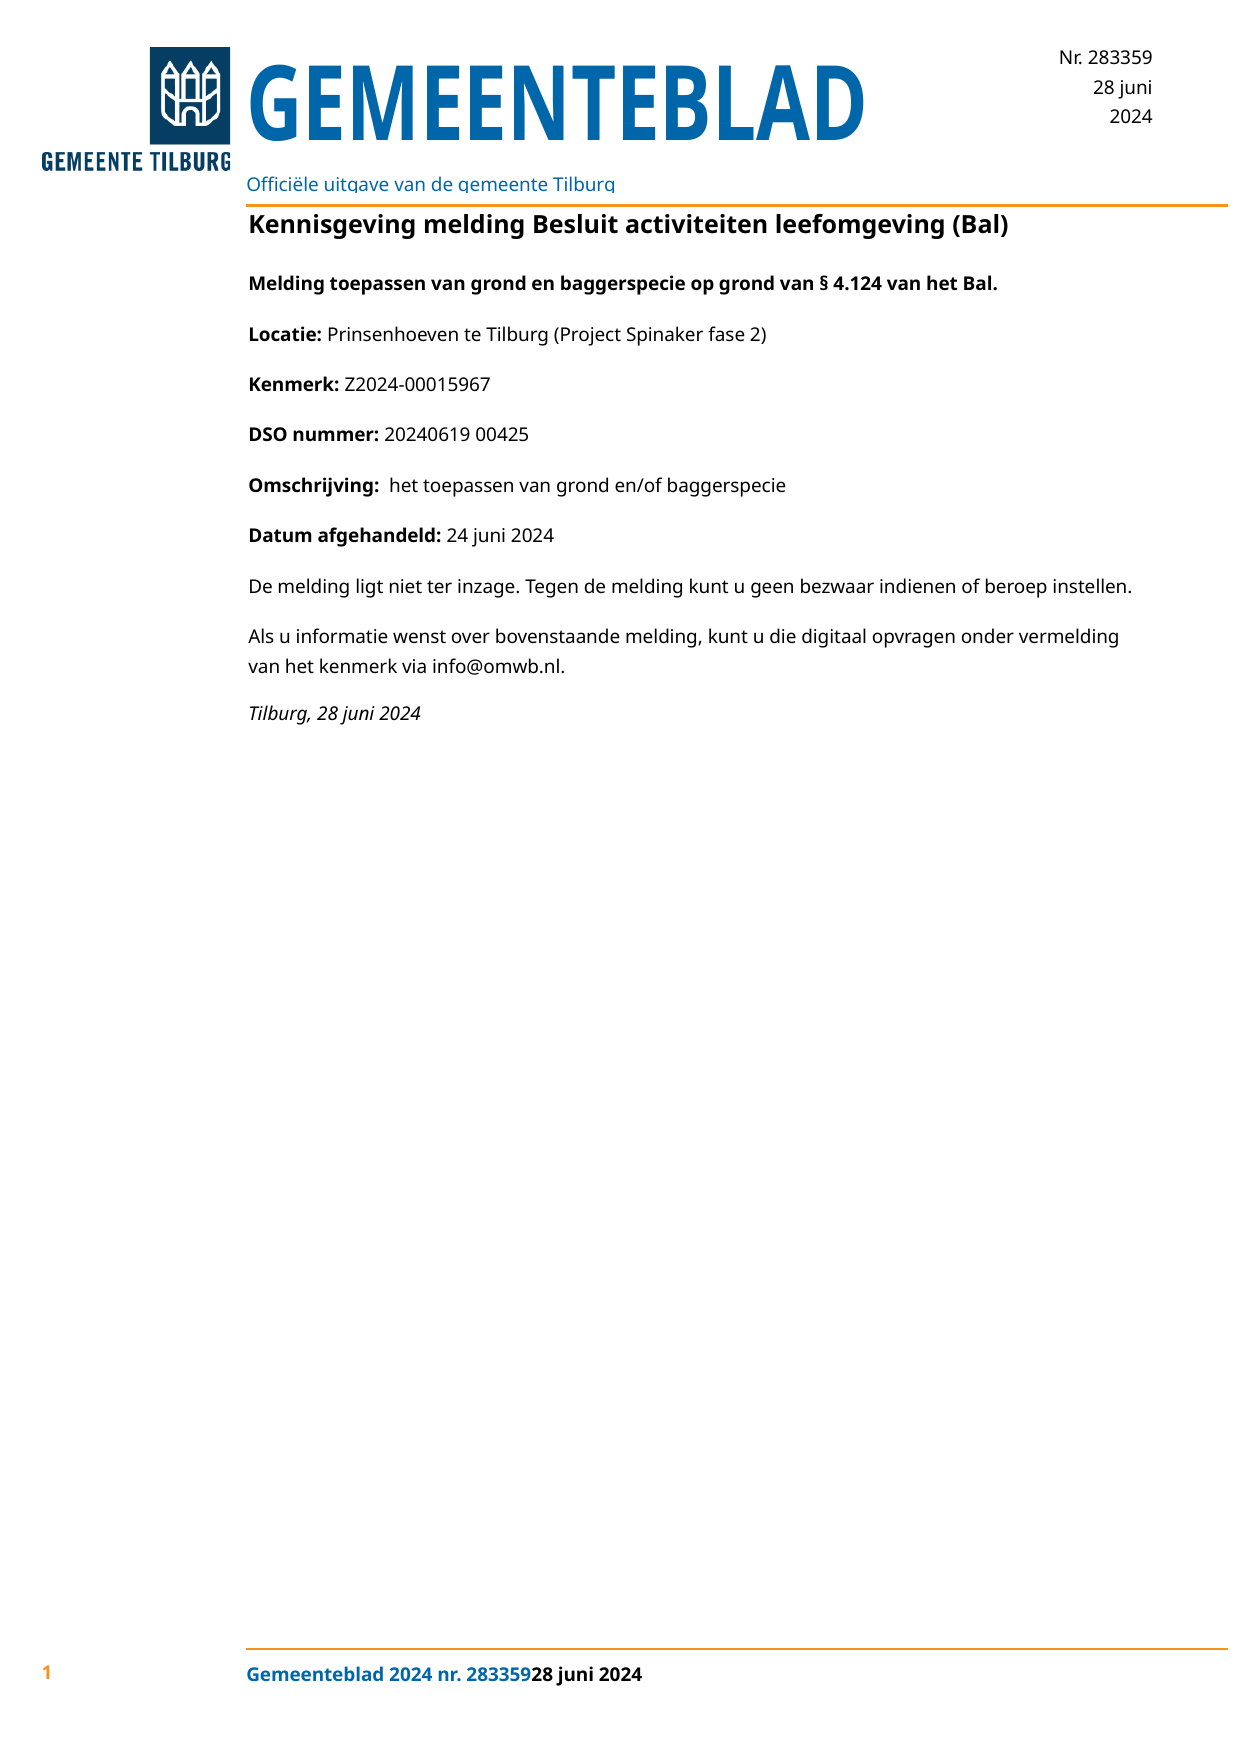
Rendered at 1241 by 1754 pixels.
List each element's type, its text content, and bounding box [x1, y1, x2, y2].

text Locatie: Prinsenhoeven te Tilburg (Project Spinaker fase 2) [248, 321, 1152, 346]
text Kennisgeving melding Besluit activiteiten leefomgeving (Bal) [248, 207, 1152, 241]
text Omschrijving: het toepassen van grond en/of baggerspecie [248, 472, 1152, 498]
text Tilburg, 28 juni 2024 [248, 701, 1152, 726]
text Als u informatie wenst over bovenstaande melding, kunt u die digitaal opvragen onder vermelding van het kenmerk via info@omwb.nl. [248, 623, 1152, 678]
text Melding toepassen van grond en baggerspecie op grond van § 4.124 van het Bal. [248, 270, 1152, 296]
picture [41, 47, 231, 172]
text DSO nummer: 20240619 00425 [248, 422, 1152, 447]
text Kenmerk: Z2024-00015967 [248, 371, 1152, 397]
text De melding ligt niet ter inzage. Tegen de melding kunt u geen bezwaar indienen of beroep instellen. [248, 573, 1152, 598]
text Datum afgehandeld: 24 juni 2024 [248, 522, 1152, 548]
